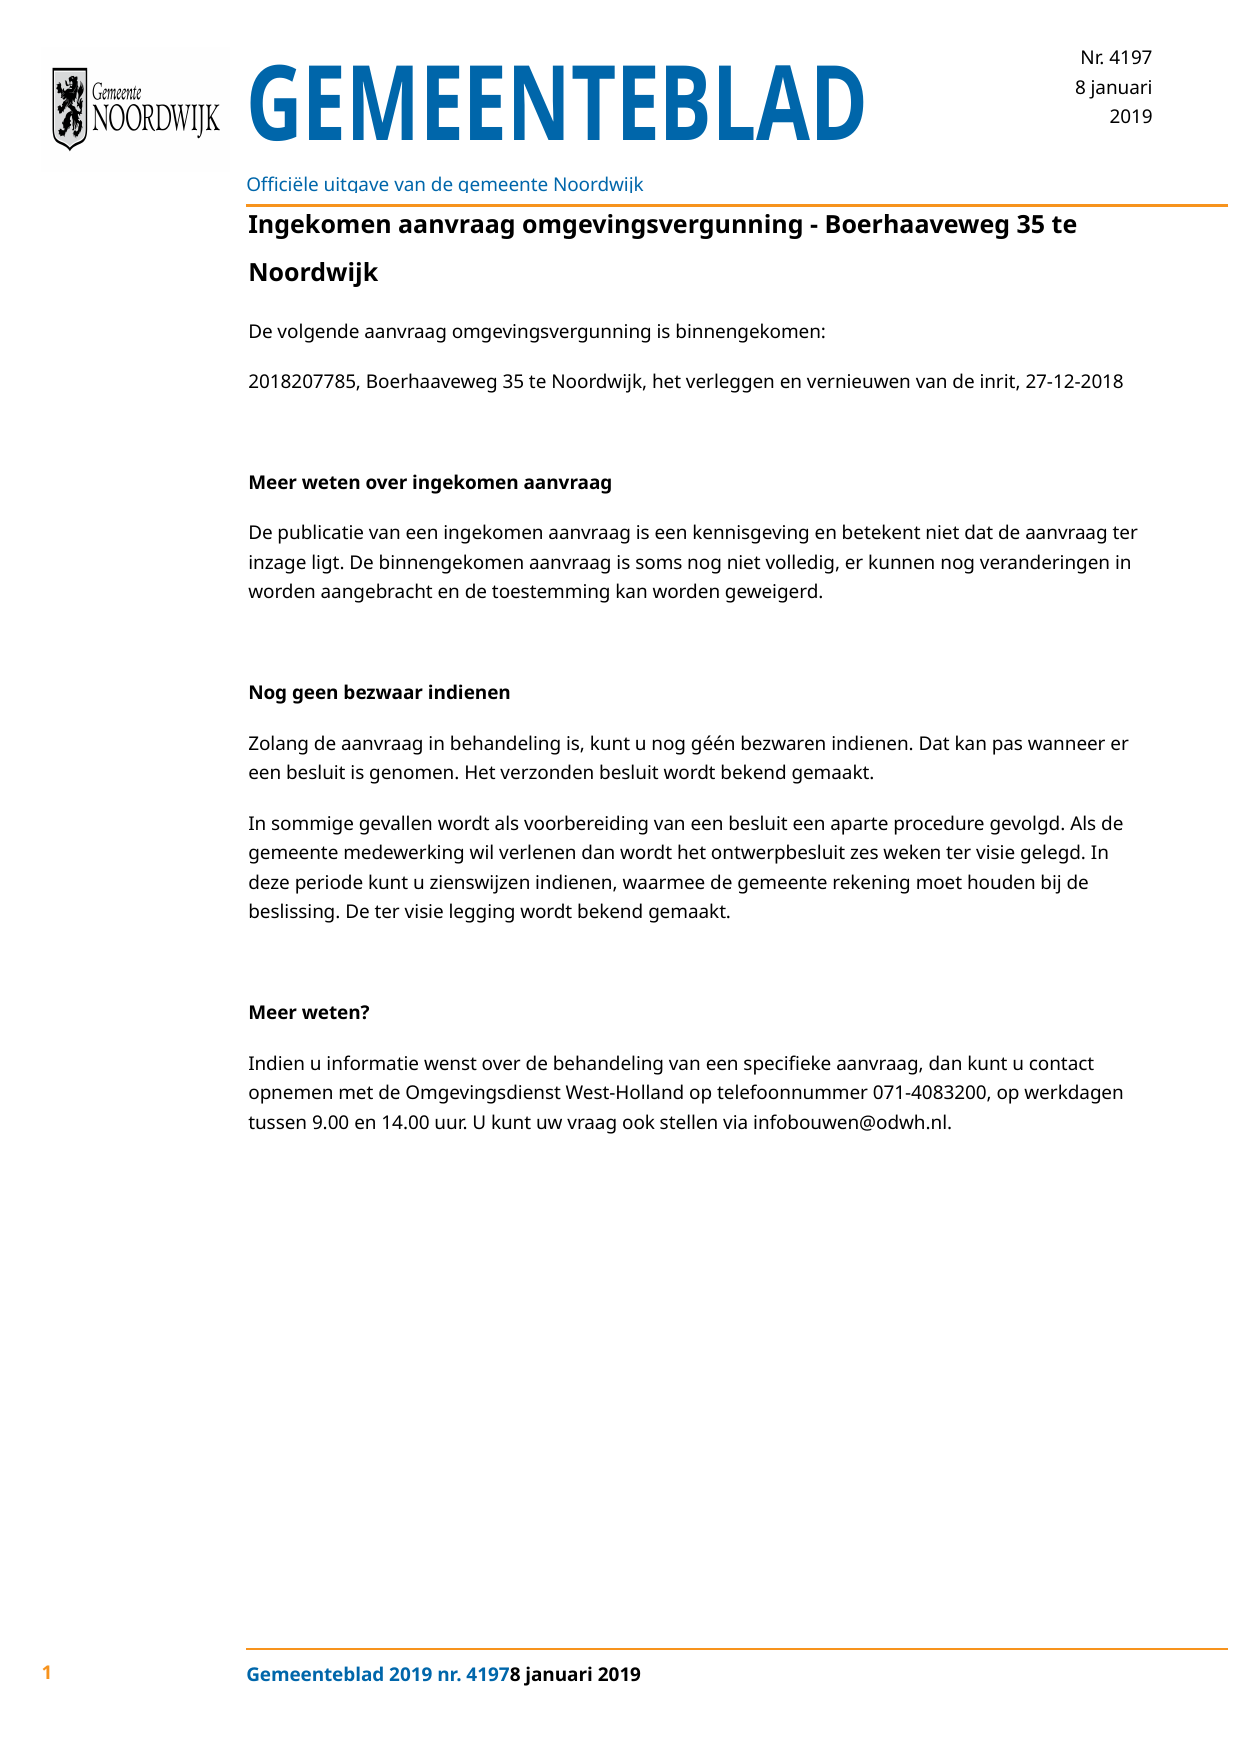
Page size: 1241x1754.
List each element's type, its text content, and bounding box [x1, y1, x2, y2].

text Meer weten? [248, 999, 1152, 1025]
text Ingekomen aanvraag omgevingsvergunning - Boerhaaveweg 35 te Noordwijk [248, 207, 1152, 288]
text In sommige gevallen wordt als voorbereiding van een besluit een aparte procedure gevolgd. Als de gemeente medewerking wil verlenen dan wordt het ontwerpbesluit zes weken ter visie gelegd. In deze periode kunt u zienswijzen indienen, waarmee de gemeente rekening moet houden bij de beslissing. De ter visie legging wordt bekend gemaakt. [248, 810, 1152, 924]
text Nog geen bezwaar indienen [248, 679, 1152, 705]
text Indien u informatie wenst over de behandeling van een specifieke aanvraag, dan kunt u contact opnemen met de Omgevingsdienst West-Holland op telefoonnummer 071-4083200, op werkdagen tussen 9.00 en 14.00 uur. U kunt uw vraag ook stellen via infobouwen@odwh.nl. [248, 1050, 1152, 1135]
text Zolang de aanvraag in behandeling is, kunt u nog géén bezwaren indienen. Dat kan pas wanneer er een besluit is genomen. Het verzonden besluit wordt bekend gemaakt. [248, 730, 1152, 785]
text De publicatie van een ingekomen aanvraag is een kennisgeving en betekent niet dat de aanvraag ter inzage ligt. De binnengekomen aanvraag is soms nog niet volledig, er kunnen nog veranderingen in worden aangebracht en de toestemming kan worden geweigerd. [248, 519, 1152, 604]
picture [41, 47, 231, 172]
text De volgende aanvraag omgevingsvergunning is binnengekomen: [248, 318, 1152, 344]
text 2018207785, Boerhaaveweg 35 te Noordwijk, het verleggen en vernieuwen van de inrit, 27-12-2018 [248, 368, 1152, 394]
text Meer weten over ingekomen aanvraag [248, 469, 1152, 495]
